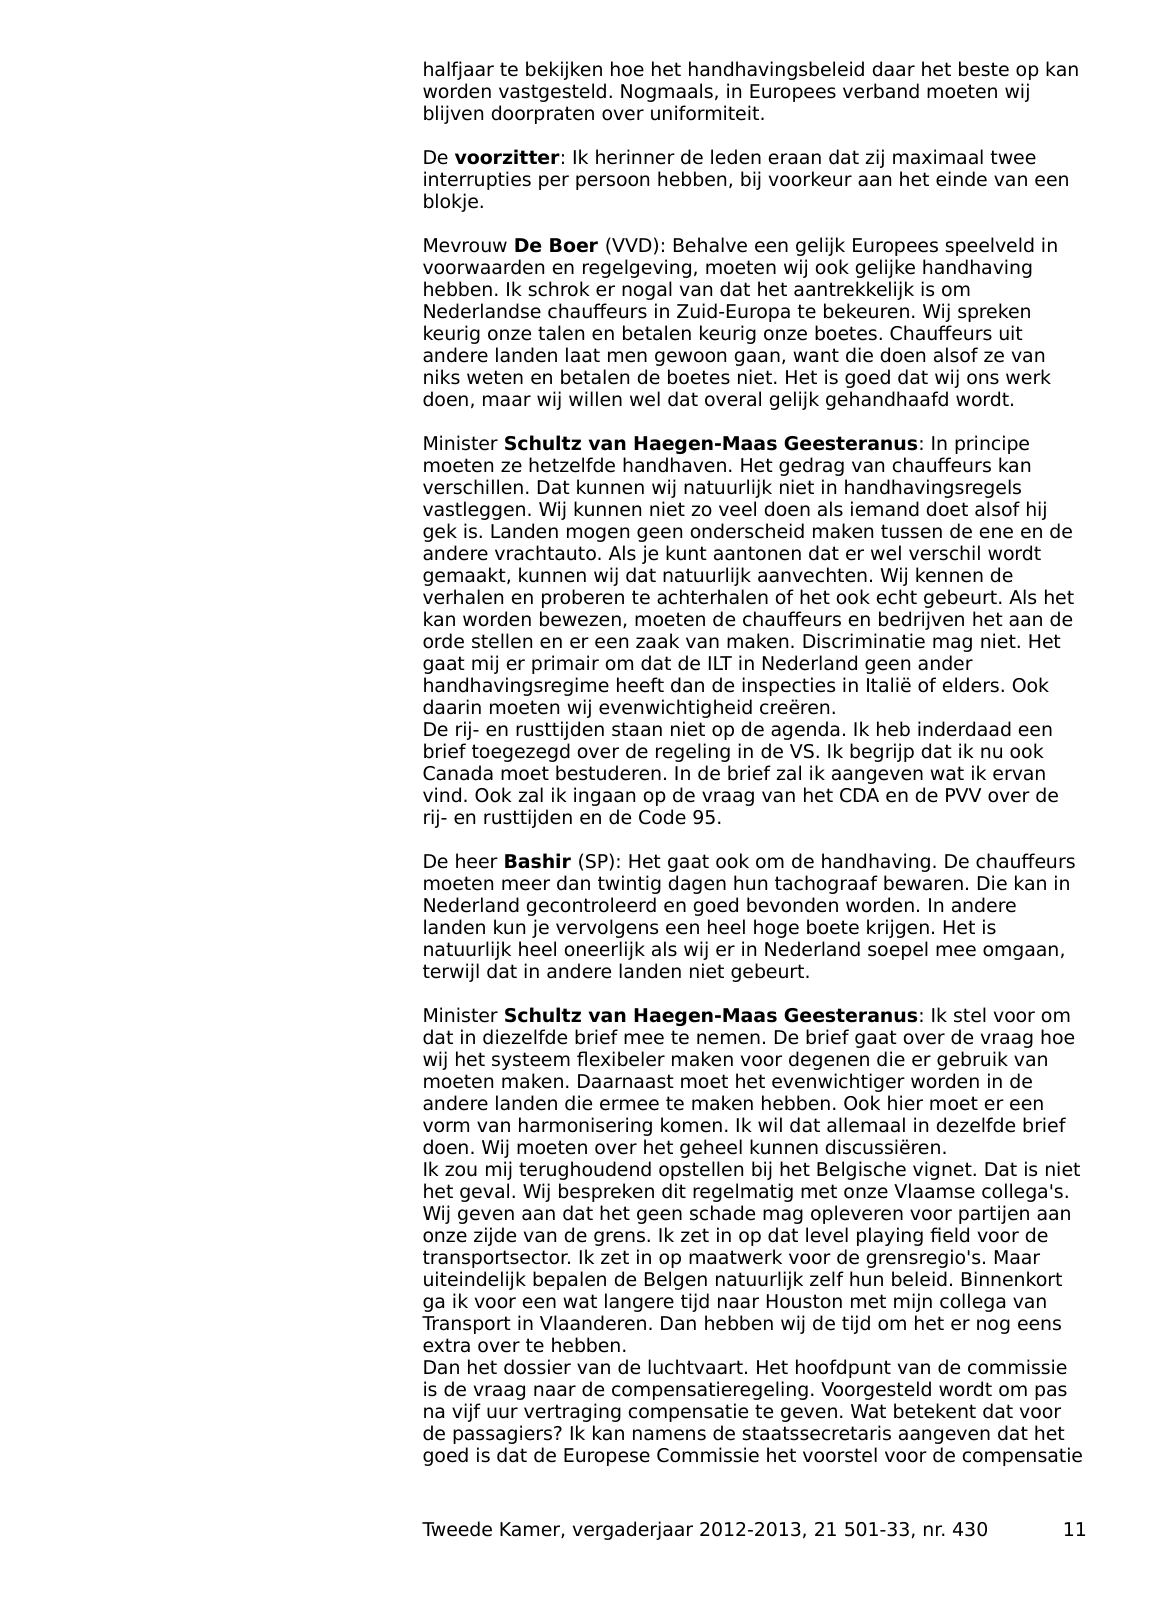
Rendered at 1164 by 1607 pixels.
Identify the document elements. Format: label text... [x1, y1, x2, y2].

text Mevrouw De Boer (VVD): Behalve een gelijk Europees speelveld in voorwaarden en regelgeving, moeten wij ook gelijke handhaving hebben. Ik schrok er nogal van dat het aantrekkelijk is om Nederlandse chauffeurs in Zuid-Europa te bekeuren. Wij spreken keurig onze talen en betalen keurig onze boetes. Chauffeurs uit andere landen laat men gewoon gaan, want die doen alsof ze van niks weten en betalen de boetes niet. Het is goed dat wij ons werk doen, maar wij willen wel dat overal gelijk gehandhaafd wordt. [422, 235, 1087, 411]
text De heer Bashir (SP): Het gaat ook om de handhaving. De chauffeurs moeten meer dan twintig dagen hun tachograaf bewaren. Die kan in Nederland gecontroleerd en goed bevonden worden. In andere landen kun je vervolgens een heel hoge boete krijgen. Het is natuurlijk heel oneerlijk als wij er in Nederland soepel mee omgaan, terwijl dat in andere landen niet gebeurt. [422, 851, 1087, 983]
text halfjaar te bekijken hoe het handhavingsbeleid daar het beste op kan worden vastgesteld. Nogmaals, in Europees verband moeten wij blijven doorpraten over uniformiteit. [422, 59, 1087, 125]
text De voorzitter: Ik herinner de leden eraan dat zij maximaal twee interrupties per persoon hebben, bij voorkeur aan het einde van een blokje. [422, 147, 1087, 213]
text Minister Schultz van Haegen-Maas Geesteranus: In principe moeten ze hetzelfde handhaven. Het gedrag van chauffeurs kan verschillen. Dat kunnen wij natuurlijk niet in handhavingsregels vastleggen. Wij kunnen niet zo veel doen als iemand doet alsof hij gek is. Landen mogen geen onderscheid maken tussen de ene en de andere vrachtauto. Als je kunt aantonen dat er wel verschil wordt gemaakt, kunnen wij dat natuurlijk aanvechten. Wij kennen de verhalen en proberen te achterhalen of het ook echt gebeurt. Als het kan worden bewezen, moeten de chauffeurs en bedrijven het aan de orde stellen en er een zaak van maken. Discriminatie mag niet. Het gaat mij er primair om dat de ILT in Nederland geen ander handhavingsregime heeft dan de inspecties in Italië of elders. Ook daarin moeten wij evenwichtigheid creëren. [422, 433, 1087, 719]
text Dan het dossier van de luchtvaart. Het hoofdpunt van de commissie is de vraag naar de compensatieregeling. Voorgesteld wordt om pas na vijf uur vertraging compensatie te geven. Wat betekent dat voor de passagiers? Ik kan namens de staatssecretaris aangeven dat het goed is dat de Europese Commissie het voorstel voor de compensatie [422, 1357, 1087, 1467]
text Minister Schultz van Haegen-Maas Geesteranus: Ik stel voor om dat in diezelfde brief mee te nemen. De brief gaat over de vraag hoe wij het systeem flexibeler maken voor degenen die er gebruik van moeten maken. Daarnaast moet het evenwichtiger worden in de andere landen die ermee te maken hebben. Ook hier moet er een vorm van harmonisering komen. Ik wil dat allemaal in dezelfde brief doen. Wij moeten over het geheel kunnen discussiëren. [422, 1005, 1087, 1159]
text De rij- en rusttijden staan niet op de agenda. Ik heb inderdaad een brief toegezegd over de regeling in de VS. Ik begrijp dat ik nu ook Canada moet bestuderen. In de brief zal ik aangeven wat ik ervan vind. Ook zal ik ingaan op de vraag van het CDA en de PVV over de rij- en rusttijden en de Code 95. [422, 719, 1087, 829]
text Ik zou mij terughoudend opstellen bij het Belgische vignet. Dat is niet het geval. Wij bespreken dit regelmatig met onze Vlaamse collega's. Wij geven aan dat het geen schade mag opleveren voor partijen aan onze zijde van de grens. Ik zet in op dat level playing field voor de transportsector. Ik zet in op maatwerk voor de grensregio's. Maar uiteindelijk bepalen de Belgen natuurlijk zelf hun beleid. Binnenkort ga ik voor een wat langere tijd naar Houston met mijn collega van Transport in Vlaanderen. Dan hebben wij de tijd om het er nog eens extra over te hebben. [422, 1159, 1087, 1357]
